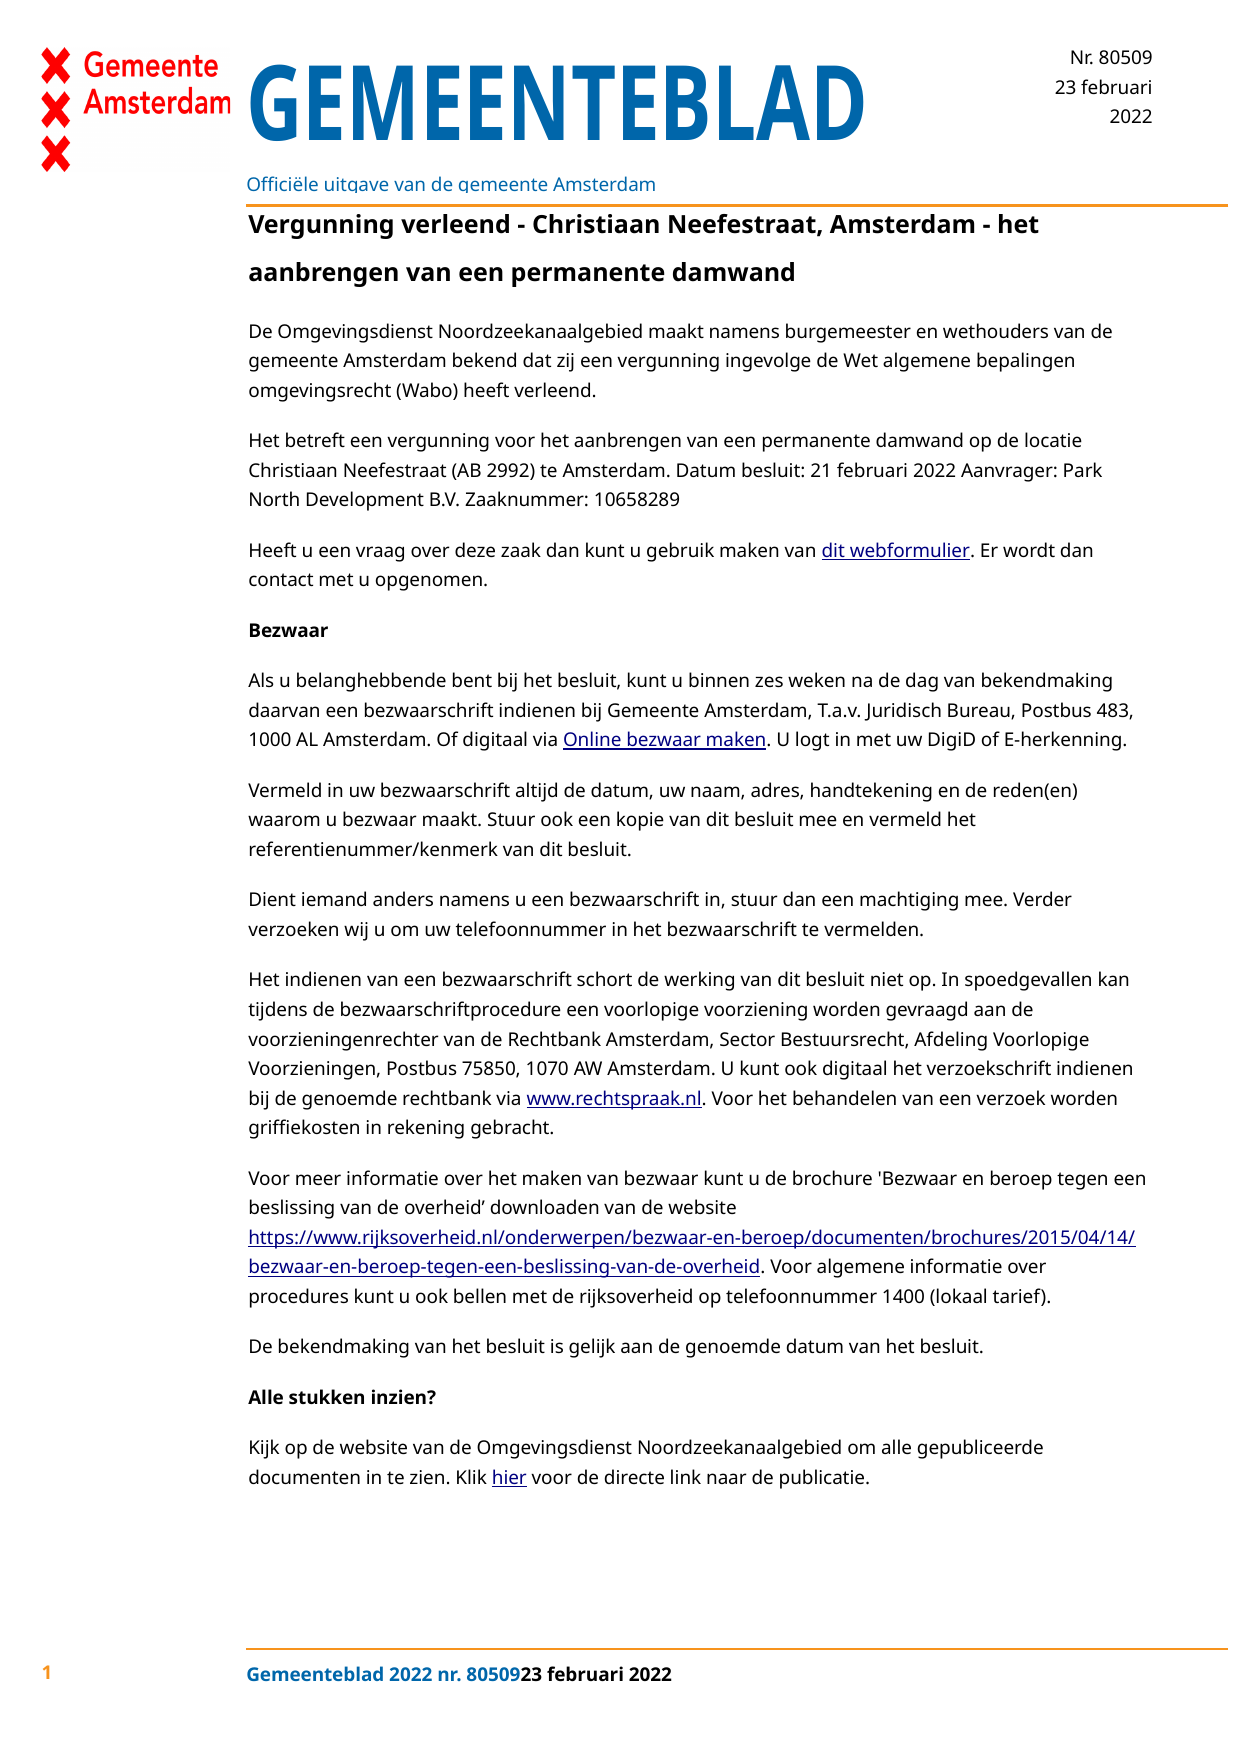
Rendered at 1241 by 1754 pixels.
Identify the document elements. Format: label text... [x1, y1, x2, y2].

picture [41, 47, 231, 172]
text Dient iemand anders namens u een bezwaarschrift in, stuur dan een machtiging mee. Verder verzoeken wij u om uw telefoonnummer in het bezwaarschrift te vermelden. [248, 887, 1152, 942]
text Het indienen van een bezwaarschrift schort de werking van dit besluit niet op. In spoedgevallen kan tijdens de bezwaarschriftprocedure een voorlopige voorziening worden gevraagd aan de voorzieningenrechter van de Rechtbank Amsterdam, Sector Bestuursrecht, Afdeling Voorlopige Voorzieningen, Postbus 75850, 1070 AW Amsterdam. U kunt ook digitaal het verzoekschrift indienen bij de genoemde rechtbank via www.rechtspraak.nl. Voor het behandelen van een verzoek worden griffiekosten in rekening gebracht. [248, 967, 1152, 1140]
text De bekendmaking van het besluit is gelijk aan de genoemde datum van het besluit. [248, 1334, 1152, 1359]
text Heeft u een vraag over deze zaak dan kunt u gebruik maken van dit webformulier. Er wordt dan contact met u opgenomen. [248, 537, 1152, 592]
text Kijk op de website van de Omgevingsdienst Noordzeekanaalgebied om alle gepubliceerde documenten in te zien. Klik hier voor de directe link naar de publicatie. [248, 1434, 1152, 1490]
text Voor meer informatie over het maken van bezwaar kunt u de brochure 'Bezwaar en beroep tegen een beslissing van de overheid’ downloaden van de website https://www.rijksoverheid.nl/onderwerpen/bezwaar-en-beroep/documenten/brochures/2015/04/14/bezwaar-en-beroep-tegen-een-beslissing-van-de-overheid. Voor algemene informatie over procedures kunt u ook bellen met de rijksoverheid op telefoonnummer 1400 (lokaal tarief). [248, 1165, 1152, 1309]
text Het betreft een vergunning voor het aanbrengen van een permanente damwand op de locatie Christiaan Neefestraat (AB 2992) te Amsterdam. Datum besluit: 21 februari 2022 Aanvrager: Park North Development B.V. Zaaknummer: 10658289 [248, 427, 1152, 512]
text Als u belanghebbende bent bij het besluit, kunt u binnen zes weken na de dag van bekendmaking daarvan een bezwaarschrift indienen bij Gemeente Amsterdam, T.a.v. Juridisch Bureau, Postbus 483, 1000 AL Amsterdam. Of digitaal via Online bezwaar maken. U logt in met uw DigiD of E-herkenning. [248, 667, 1152, 752]
text Bezwaar [248, 617, 1152, 643]
text Alle stukken inzien? [248, 1384, 1152, 1410]
text Vergunning verleend - Christiaan Neefestraat, Amsterdam - het aanbrengen van een permanente damwand [248, 207, 1152, 288]
text De Omgevingsdienst Noordzeekanaalgebied maakt namens burgemeester en wethouders van de gemeente Amsterdam bekend dat zij een vergunning ingevolge de Wet algemene bepalingen omgevingsrecht (Wabo) heeft verleend. [248, 318, 1152, 403]
text Vermeld in uw bezwaarschrift altijd de datum, uw naam, adres, handtekening en de reden(en) waarom u bezwaar maakt. Stuur ook een kopie van dit besluit mee en vermeld het referentienummer/kenmerk van dit besluit. [248, 777, 1152, 862]
